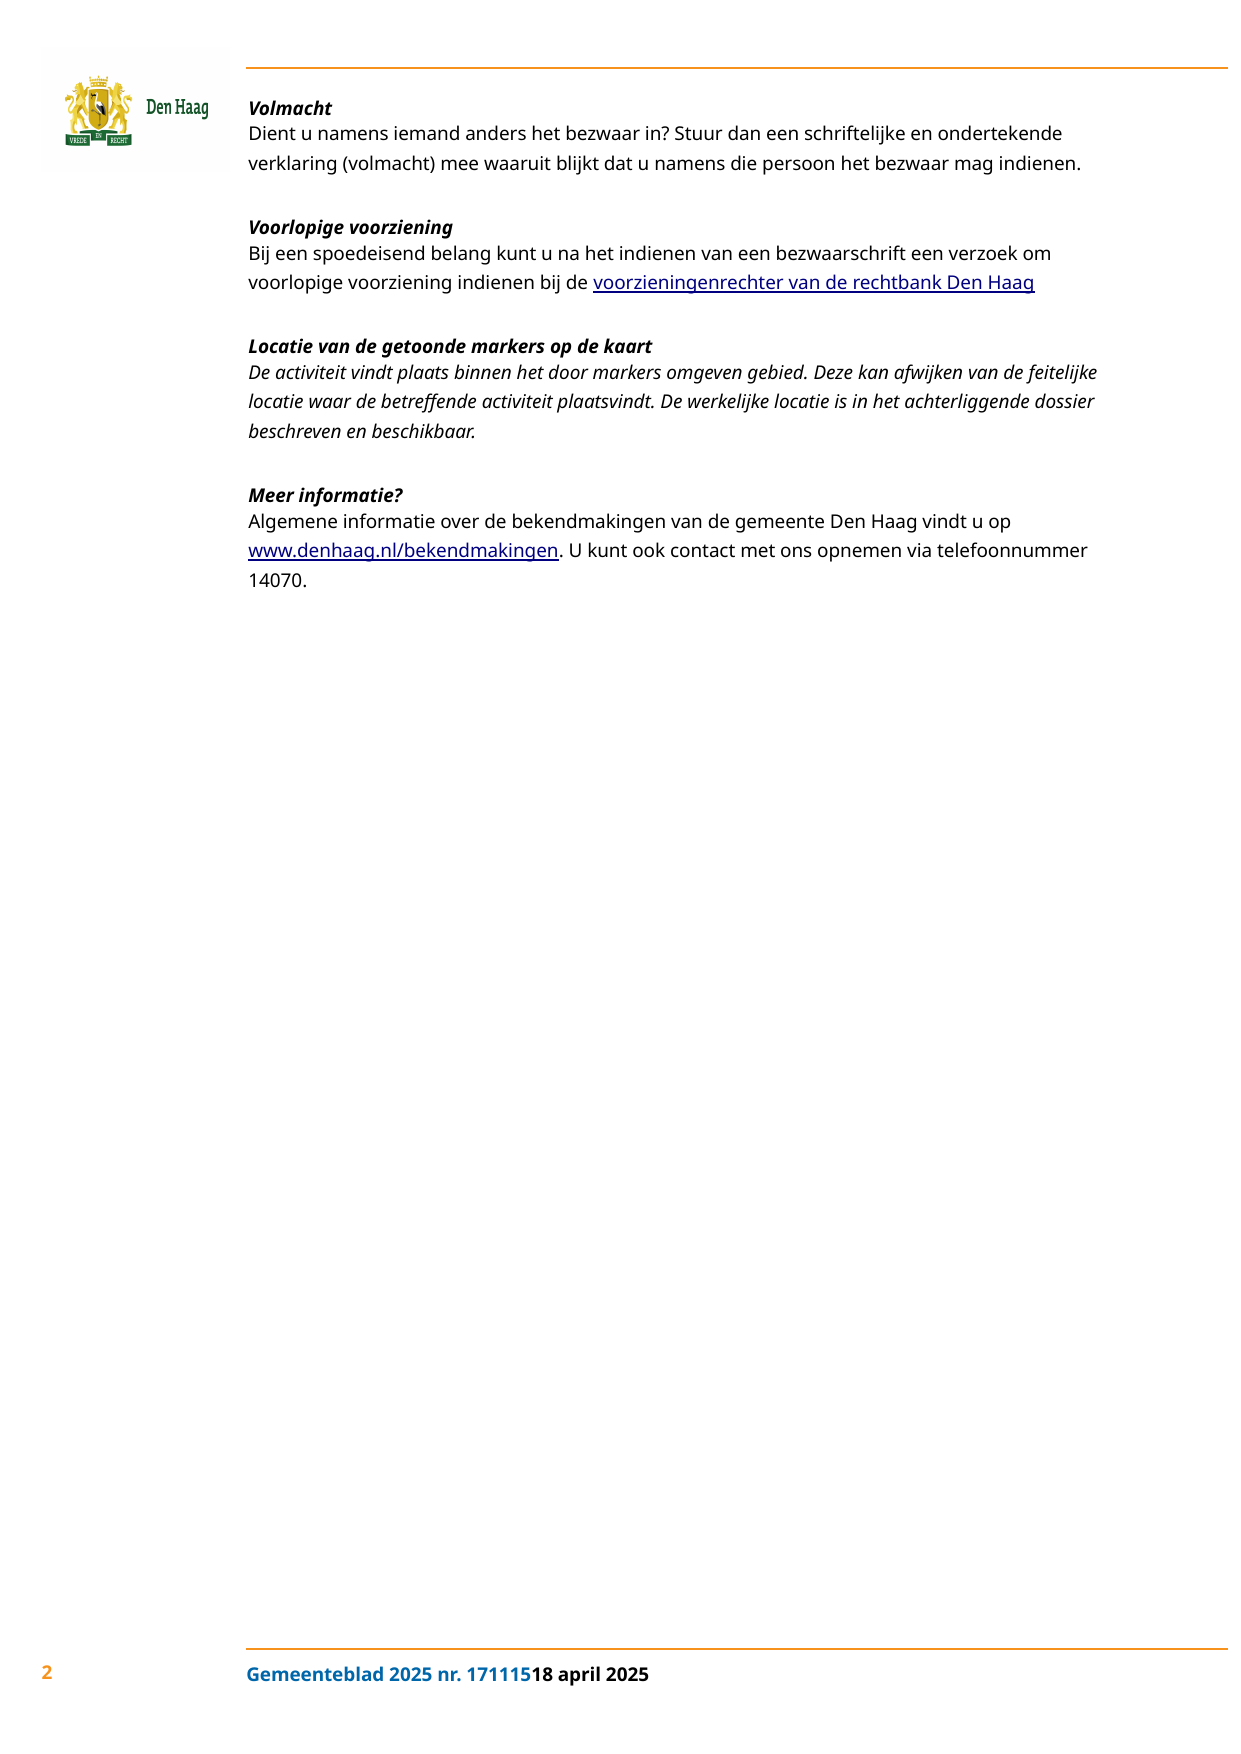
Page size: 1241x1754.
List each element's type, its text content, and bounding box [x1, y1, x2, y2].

picture [41, 47, 231, 172]
text Meer informatie? [248, 482, 1152, 508]
text De activiteit vindt plaats binnen het door markers omgeven gebied. Deze kan afwijken van de feitelijke locatie waar de betreffende activiteit plaatsvindt. De werkelijke locatie is in het achterliggende dossier beschreven en beschikbaar. [248, 359, 1152, 444]
text Dient u namens iemand anders het bezwaar in? Stuur dan een schriftelijke en ondertekende verklaring (volmacht) mee waaruit blijkt dat u namens die persoon het bezwaar mag indienen. [248, 121, 1152, 176]
text Algemene informatie over de bekendmakingen van de gemeente Den Haag vindt u op www.denhaag.nl/bekendmakingen. U kunt ook contact met ons opnemen via telefoonnummer 14070. [248, 508, 1152, 593]
text Locatie van de getoonde markers op de kaart [248, 333, 1152, 359]
text Bij een spoedeisend belang kunt u na het indienen van een bezwaarschrift een verzoek om voorlopige voorziening indienen bij de voorzieningenrechter van de rechtbank Den Haag [248, 240, 1152, 295]
text Volmacht [248, 95, 1152, 121]
text Voorlopige voorziening [248, 214, 1152, 240]
